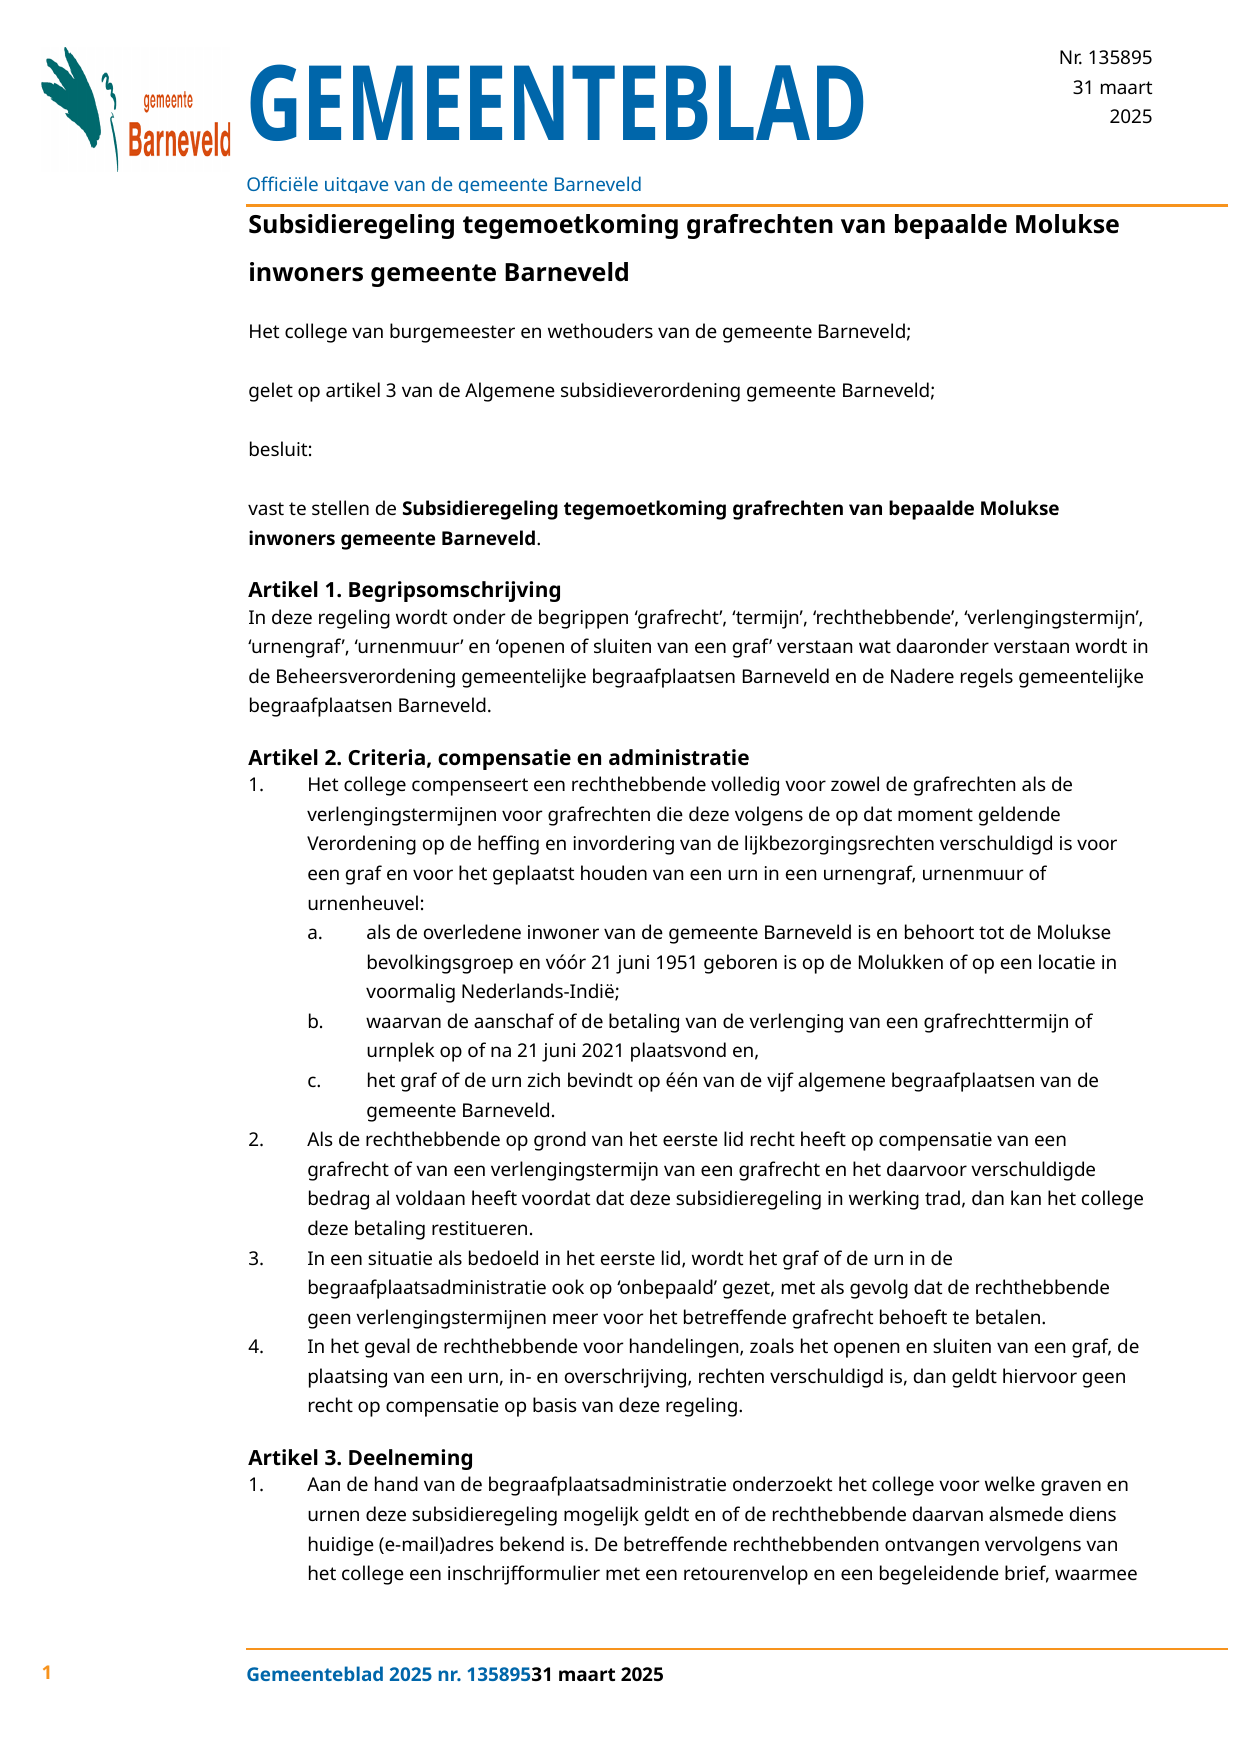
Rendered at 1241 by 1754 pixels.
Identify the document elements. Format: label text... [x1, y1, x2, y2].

picture [41, 47, 231, 172]
text Artikel 2. Criteria, compensatie en administratie [248, 743, 1152, 771]
text besluit: [248, 436, 1152, 462]
list In een situatie als bedoeld in het eerste lid, wordt het graf of de urn in de begraafplaatsadministratie ook op ‘onbepaald’ gezet, met als gevolg dat de rechthebbende geen verlengingstermijnen meer voor het betreffende grafrecht behoeft te betalen. [248, 1245, 1152, 1330]
text Subsidieregeling tegemoetkoming grafrechten van bepaalde Molukse inwoners gemeente Barneveld [248, 207, 1152, 288]
list waarvan de aanschaf of de betaling van de verlenging van een grafrechttermijn of urnplek op of na 21 juni 2021 plaatsvond en, [307, 1008, 1152, 1063]
text Artikel 1. Begripsomschrijving [248, 575, 1152, 604]
list het graf of de urn zich bevindt op één van de vijf algemene begraafplaatsen van de gemeente Barneveld. [307, 1067, 1152, 1123]
list Het college compenseert een rechthebbende volledig voor zowel de grafrechten als de verlengingstermijnen voor grafrechten die deze volgens de op dat moment geldende Verordening op de heffing en invordering van de lijkbezorgingsrechten verschuldigd is voor een graf en voor het geplaatst houden van een urn in een urnengraf, urnenmuur of urnenheuvel: [248, 771, 1152, 916]
text gelet op artikel 3 van de Algemene subsidieverordening gemeente Barneveld; [248, 377, 1152, 403]
text Het college van burgemeester en wethouders van de gemeente Barneveld; [248, 318, 1152, 344]
list als de overledene inwoner van de gemeente Barneveld is en behoort tot de Molukse bevolkingsgroep en vóór 21 juni 1951 geboren is op de Molukken of op een locatie in voormalig Nederlands-Indië; [307, 919, 1152, 1004]
text Artikel 3. Deelneming [248, 1443, 1152, 1472]
list In het geval de rechthebbende voor handelingen, zoals het openen en sluiten van een graf, de plaatsing van een urn, in- en overschrijving, rechten verschuldigd is, dan geldt hiervoor geen recht op compensatie op basis van deze regeling. [248, 1333, 1152, 1418]
list Als de rechthebbende op grond van het eerste lid recht heeft op compensatie van een grafrecht of van een verlengingstermijn van een grafrecht en het daarvoor verschuldigde bedrag al voldaan heeft voordat dat deze subsidieregeling in werking trad, dan kan het college deze betaling restitueren. [248, 1126, 1152, 1241]
text In deze regeling wordt onder de begrippen ‘grafrecht’, ‘termijn’, ‘rechthebbende’, ‘verlengingstermijn’, ‘urnengraf’, ‘urnenmuur’ en ‘openen of sluiten van een graf’ verstaan wat daaronder verstaan wordt in de Beheersverordening gemeentelijke begraafplaatsen Barneveld en de Nadere regels gemeentelijke begraafplaatsen Barneveld. [248, 604, 1152, 718]
list Aan de hand van de begraafplaatsadministratie onderzoekt het college voor welke graven en urnen deze subsidieregeling mogelijk geldt en of de rechthebbende daarvan alsmede diens huidige (e-mail)adres bekend is. De betreffende rechthebbenden ontvangen vervolgens van het college een inschrijfformulier met een retourenvelop en een begeleidende brief, waarmee [248, 1472, 1152, 1586]
text vast te stellen de Subsidieregeling tegemoetkoming grafrechten van bepaalde Molukse inwoners gemeente Barneveld. [248, 495, 1152, 551]
